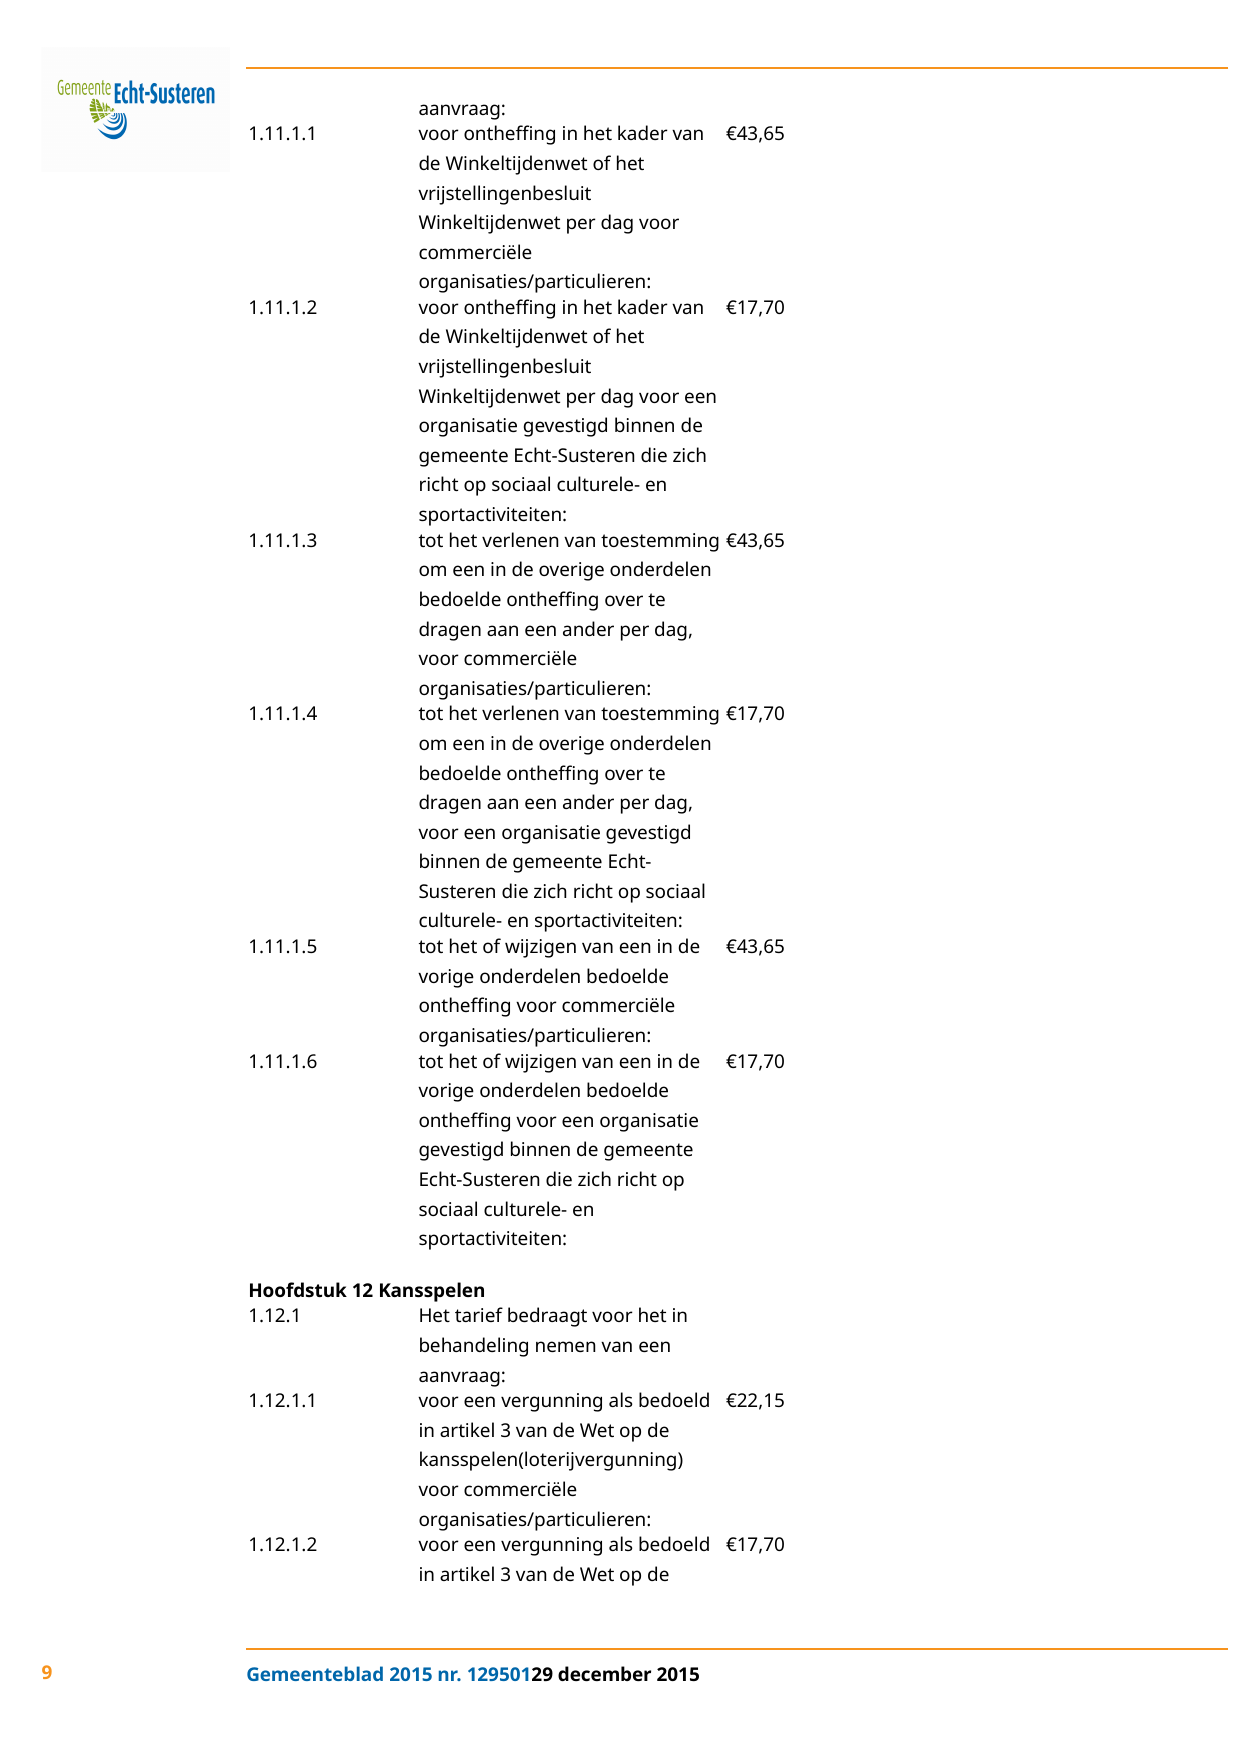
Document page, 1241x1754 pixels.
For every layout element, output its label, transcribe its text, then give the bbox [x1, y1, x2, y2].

table_cell [811, 1277, 981, 1303]
table_cell 1.11.1.4 [248, 701, 418, 933]
table_cell [811, 294, 981, 527]
table_cell [811, 934, 981, 1048]
table_cell Het tarief bedraagt voor het in behandeling nemen van een aanvraag: [418, 1303, 726, 1387]
table_cell 1.11.1.2 [248, 294, 418, 527]
table_cell €17,70 [726, 294, 811, 527]
table_cell 1.11.1.3 [248, 527, 418, 701]
table_cell [726, 1251, 811, 1277]
table_cell [811, 527, 981, 701]
table_cell 1.12.1.2 [248, 1532, 418, 1587]
table_cell voor ontheffing in het kader van de Winkeltijdenwet of het vrijstellingenbesluit Winkeltijdenwet per dag voor commerciële organisaties/particulieren: [418, 121, 726, 294]
table_cell €17,70 [726, 1532, 811, 1587]
table_cell [418, 1251, 726, 1277]
table_cell [811, 701, 981, 933]
table_cell €43,65 [726, 934, 811, 1048]
table_cell €22,15 [726, 1388, 811, 1532]
table_cell tot het of wijzigen van een in de vorige onderdelen bedoelde ontheffing voor een organisatie gevestigd binnen de gemeente Echt-Susteren die zich richt op sociaal culturele- en sportactiviteiten: [418, 1048, 726, 1251]
table_cell €17,70 [726, 1048, 811, 1251]
table_cell [726, 1303, 811, 1387]
table_cell tot het of wijzigen van een in de vorige onderdelen bedoelde ontheffing voor commerciële organisaties/particulieren: [418, 934, 726, 1048]
table_cell [811, 1048, 981, 1251]
table_cell [811, 121, 981, 294]
table_cell tot het verlenen van toestemming om een in de overige onderdelen bedoelde ontheffing over te dragen aan een ander per dag, voor een organisatie gevestigd binnen de gemeente Echt-Susteren die zich richt op sociaal culturele- en sportactiviteiten: [418, 701, 726, 933]
picture [41, 47, 231, 172]
table_cell [726, 1277, 811, 1303]
table_cell 1.12.1 [248, 1303, 418, 1387]
table_cell voor ontheffing in het kader van de Winkeltijdenwet of het vrijstellingenbesluit Winkeltijdenwet per dag voor een organisatie gevestigd binnen de gemeente Echt-Susteren die zich richt op sociaal culturele- en sportactiviteiten: [418, 294, 726, 527]
table_cell €43,65 [726, 121, 811, 294]
table_cell [811, 1303, 981, 1387]
table_cell [248, 95, 418, 121]
table_cell [248, 1251, 418, 1277]
table_cell tot het verlenen van toestemming om een in de overige onderdelen bedoelde ontheffing over te dragen aan een ander per dag, voor commerciële organisaties/particulieren: [418, 527, 726, 701]
table_cell [726, 95, 811, 121]
table_cell [811, 1532, 981, 1587]
table_cell 1.11.1.1 [248, 121, 418, 294]
table_cell 1.11.1.6 [248, 1048, 418, 1251]
table_cell voor een vergunning als bedoeld in artikel 3 van de Wet op de [418, 1532, 726, 1587]
table_cell 1.12.1.1 [248, 1388, 418, 1532]
table_cell aanvraag: [418, 95, 726, 121]
table_cell 1.11.1.5 [248, 934, 418, 1048]
table_cell €43,65 [726, 527, 811, 701]
table_cell [811, 95, 981, 121]
table_cell €17,70 [726, 701, 811, 933]
table_cell [811, 1251, 981, 1277]
table_cell [811, 1388, 981, 1532]
table_cell Hoofdstuk 12 Kansspelen [248, 1277, 726, 1303]
table_cell voor een vergunning als bedoeld in artikel 3 van de Wet op de kansspelen(loterijvergunning) voor commerciële organisaties/particulieren: [418, 1388, 726, 1532]
